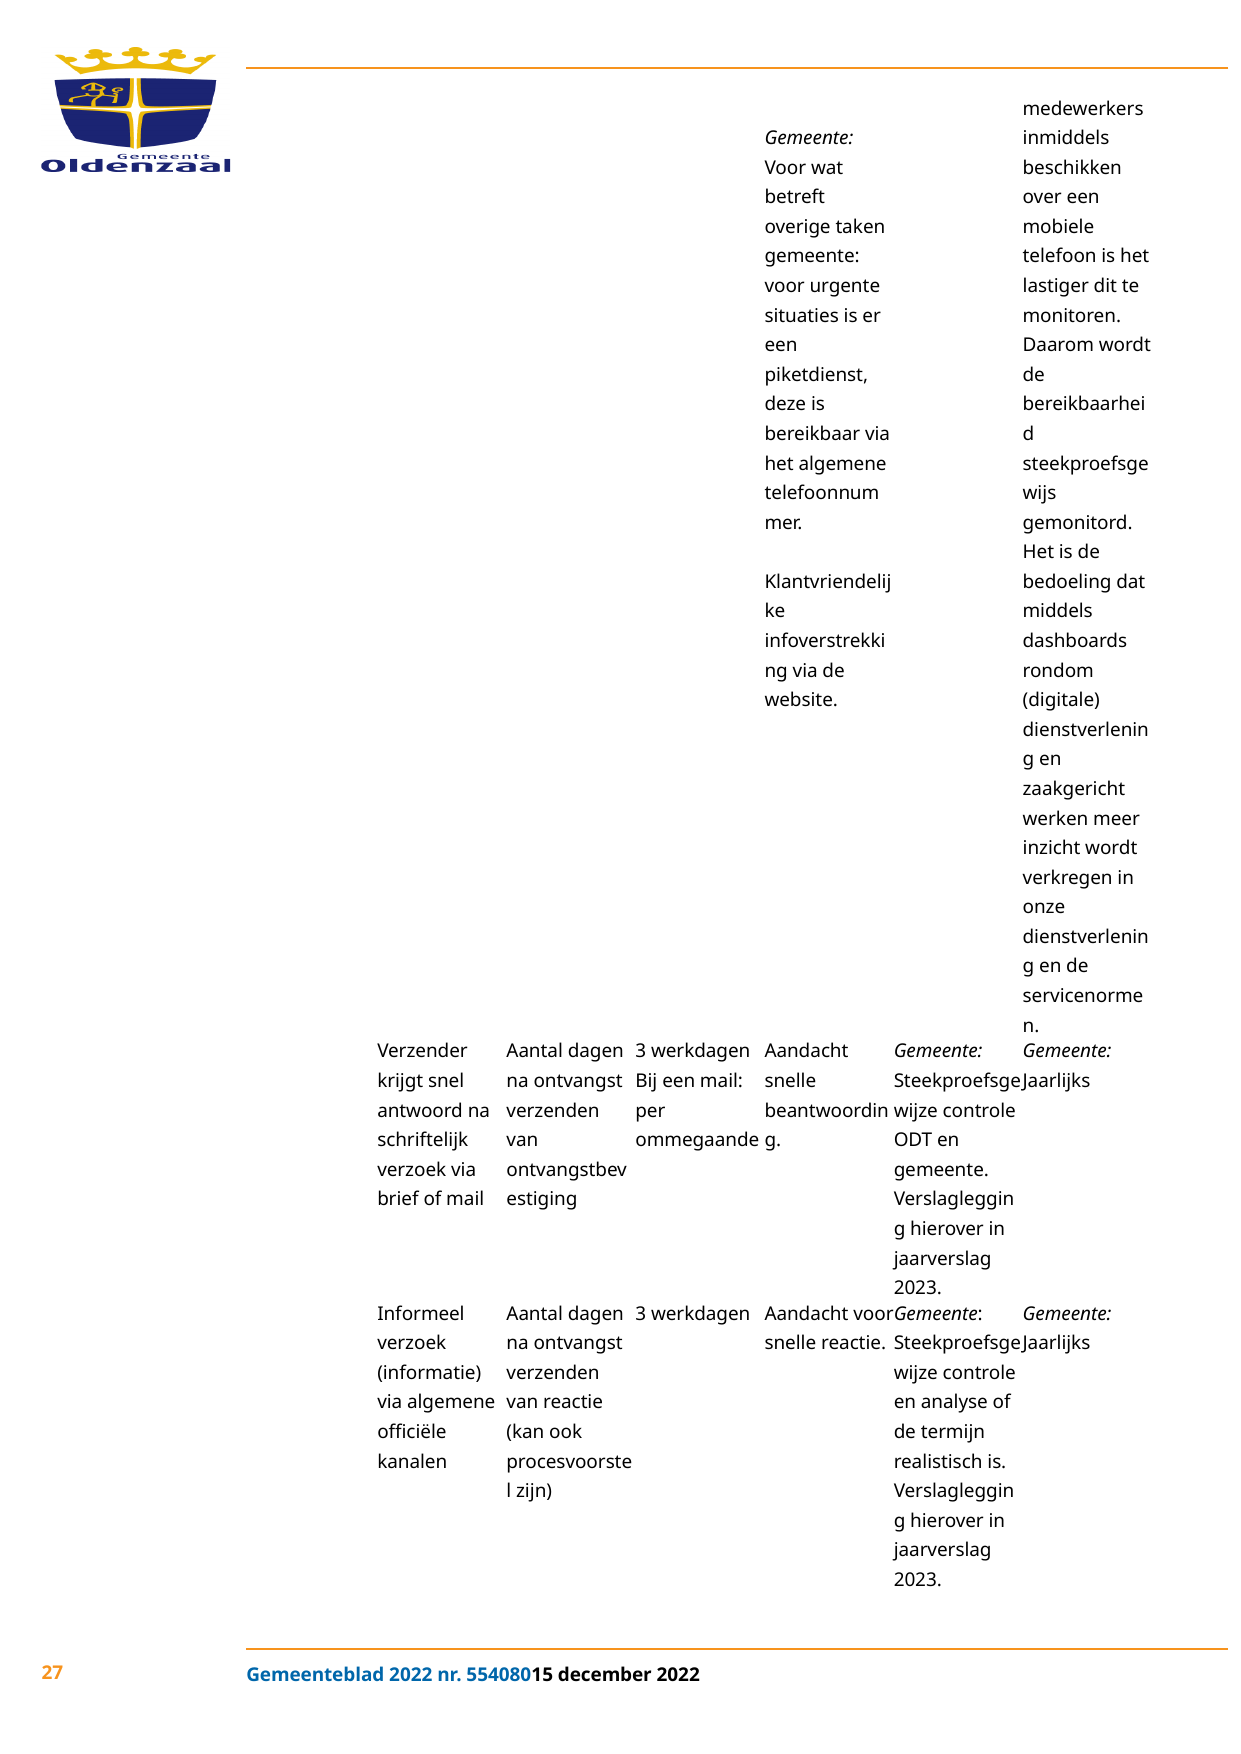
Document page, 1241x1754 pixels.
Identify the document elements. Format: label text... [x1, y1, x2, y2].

table_cell Gemeente: Voor wat betreft overige taken gemeente: voor urgente situaties is er een piketdienst, deze is bereikbaar via het algemene telefoonnummer. Klantvriendelijke infoverstrekking via de website. [764, 95, 893, 1038]
picture [41, 47, 231, 172]
table_cell medewerkers inmiddels beschikken over een mobiele telefoon is het lastiger dit te monitoren. Daarom wordt de bereikbaarheid steekproefsgewijs gemonitord. Het is de bedoeling dat middels dashboards rondom (digitale) dienstverlening en zaakgericht werken meer inzicht wordt verkregen in onze dienstverlening en de servicenormen. [1023, 95, 1152, 1038]
table_cell Aandacht voor snelle reactie. [764, 1300, 893, 1592]
table_cell Gemeente: Jaarlijks [1023, 1300, 1152, 1592]
table_cell [635, 95, 764, 1038]
table_cell Gemeente: Jaarlijks [1023, 1038, 1152, 1300]
table_cell Informeel verzoek (informatie) via algemene officiële kanalen [377, 1300, 506, 1592]
table_cell Aantal dagen na ontvangst verzenden van ontvangstbevestiging [506, 1038, 635, 1300]
table_cell [248, 95, 377, 1038]
table_cell Verzender krijgt snel antwoord na schriftelijk verzoek via brief of mail [377, 1038, 506, 1300]
table_cell [248, 1300, 377, 1592]
table_cell [377, 95, 506, 1038]
table_cell 3 werkdagen Bij een mail: per ommegaande [635, 1038, 764, 1300]
table_cell Aandacht snelle beantwoording. [764, 1038, 893, 1300]
table_cell [248, 1038, 377, 1300]
table_cell [506, 95, 635, 1038]
table_cell Aantal dagen na ontvangst verzenden van reactie (kan ook procesvoorstel zijn) [506, 1300, 635, 1592]
table_cell Gemeente: Steekproefsgewijze controle ODT en gemeente. Verslaglegging hierover in jaarverslag 2023. [894, 1038, 1022, 1300]
table_cell 3 werkdagen [635, 1300, 764, 1592]
table_cell Gemeente: Steekproefsgewijze controle en analyse of de termijn realistisch is. Verslaglegging hierover in jaarverslag 2023. [894, 1300, 1022, 1592]
table_cell [894, 95, 1022, 1038]
